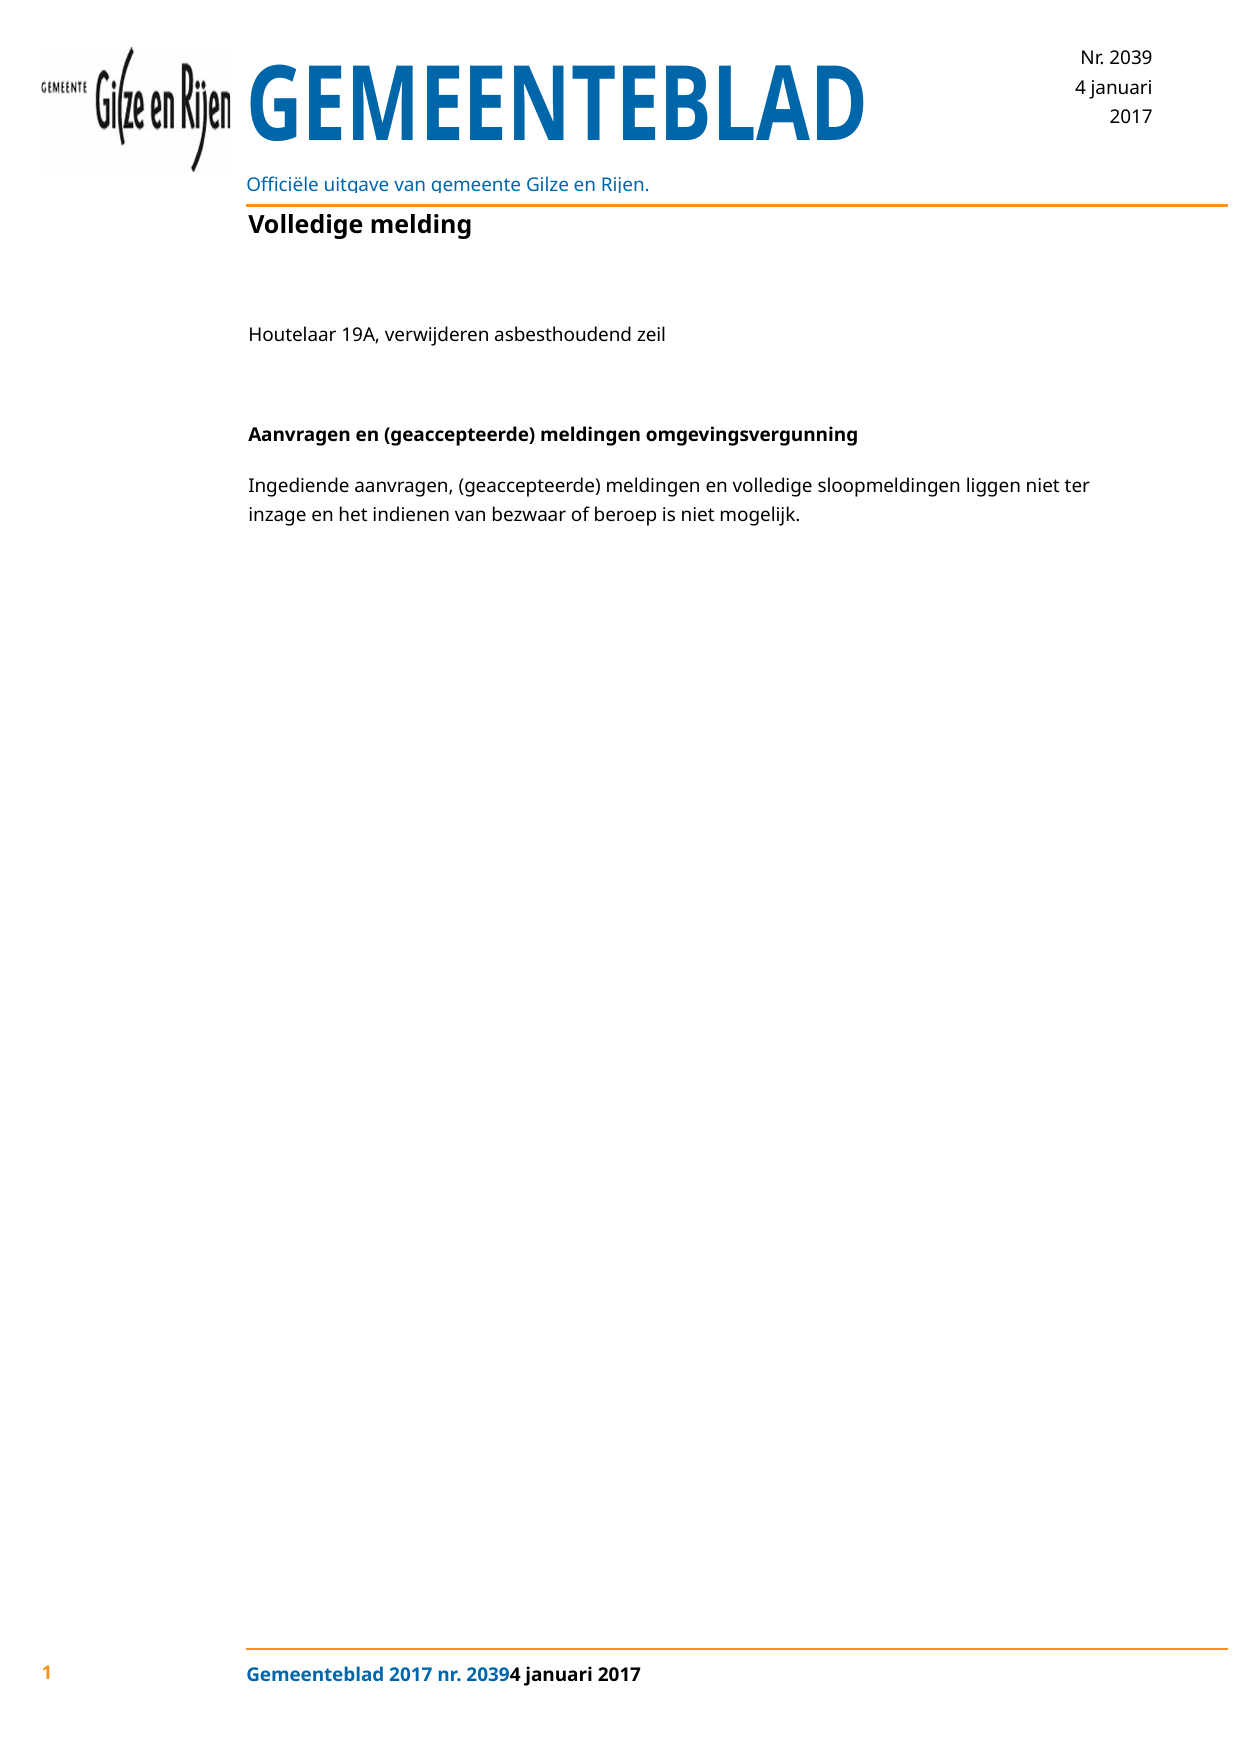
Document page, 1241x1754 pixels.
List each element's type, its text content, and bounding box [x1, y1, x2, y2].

text Ingediende aanvragen, (geaccepteerde) meldingen en volledige sloopmeldingen liggen niet ter inzage en het indienen van bezwaar of beroep is niet mogelijk. [248, 472, 1152, 527]
text Aanvragen en (geaccepteerde) meldingen omgevingsvergunning [248, 422, 1152, 447]
text Volledige melding [248, 207, 1152, 241]
picture [41, 47, 231, 172]
text Houtelaar 19A, verwijderen asbesthoudend zeil [248, 321, 1152, 346]
